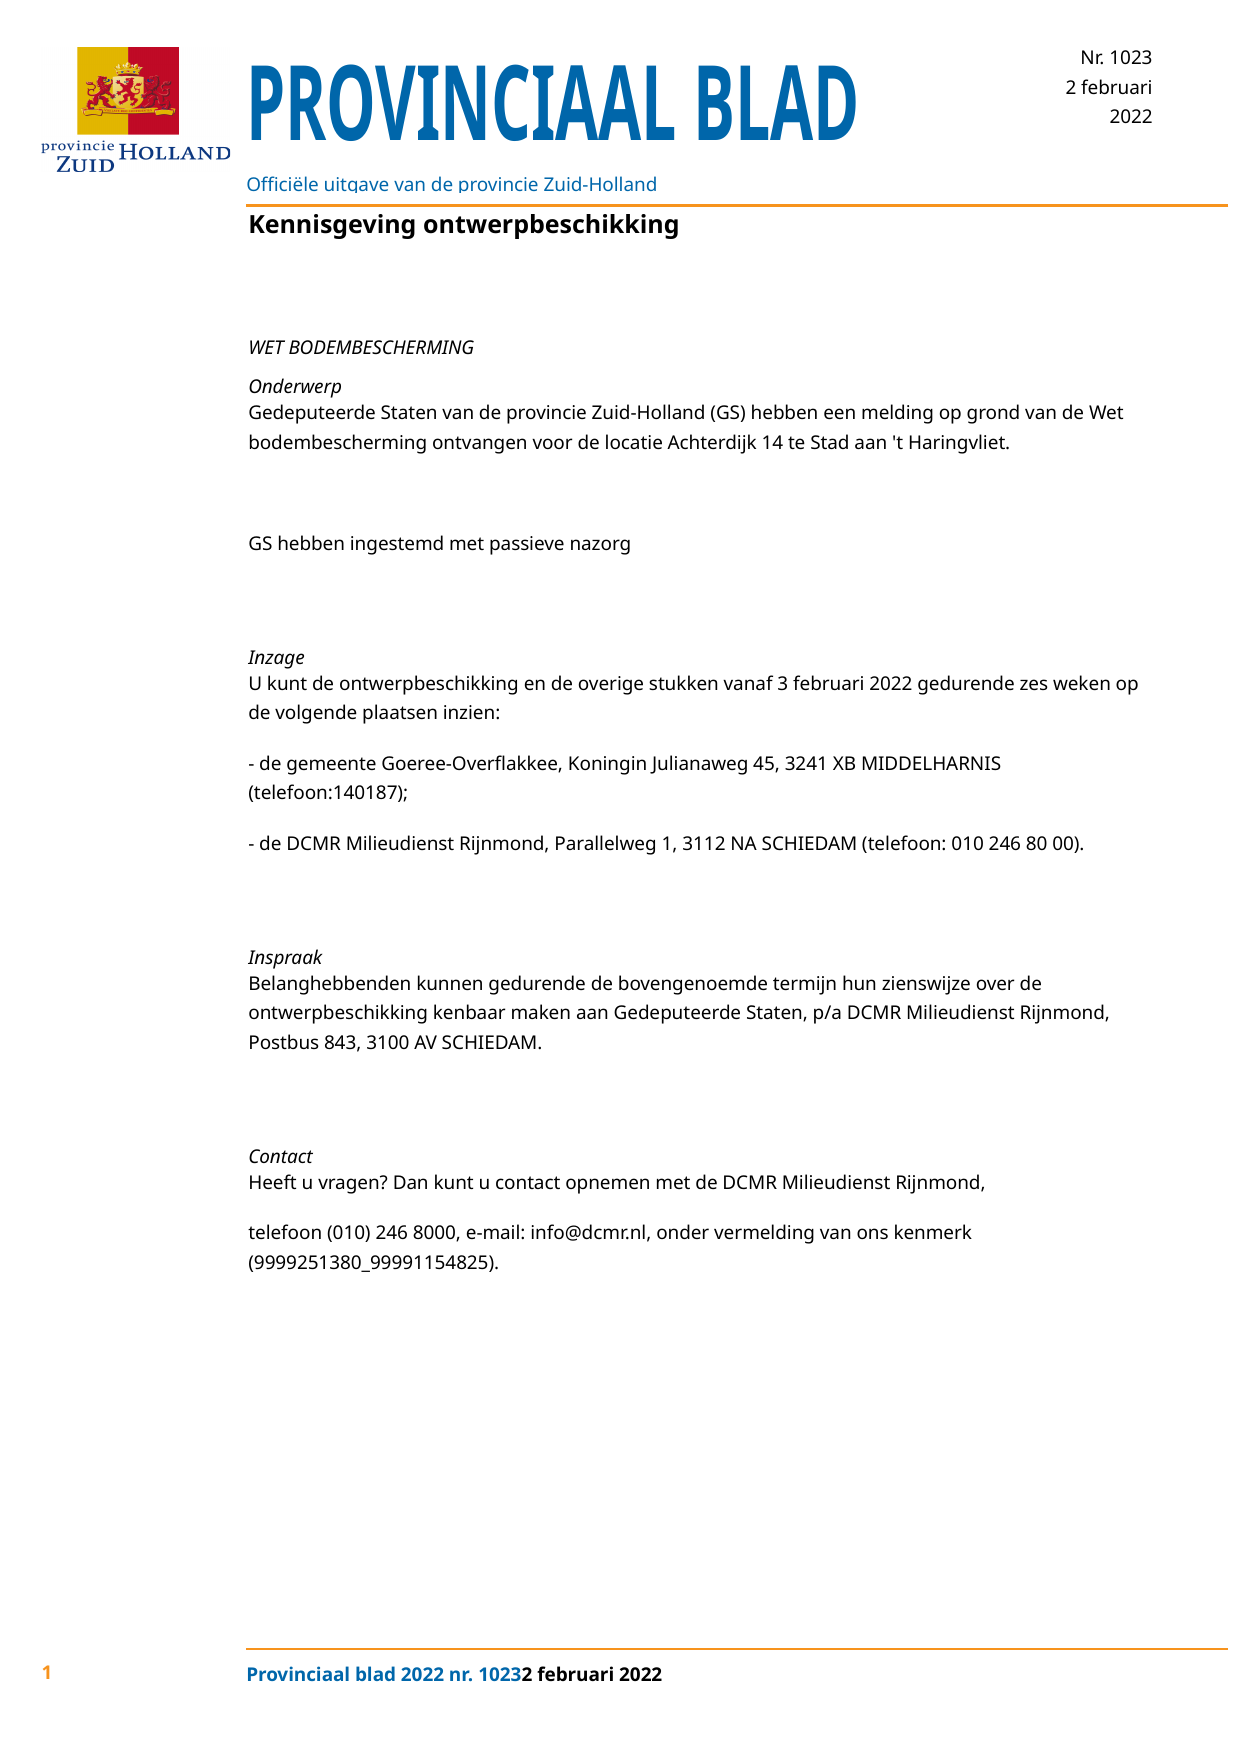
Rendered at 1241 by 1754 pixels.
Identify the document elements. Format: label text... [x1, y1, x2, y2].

text U kunt de ontwerpbeschikking en de overige stukken vanaf 3 februari 2022 gedurende zes weken op de volgende plaatsen inzien: [248, 670, 1152, 725]
text Inspraak [248, 944, 1152, 970]
text Onderwerp [248, 373, 1152, 399]
text Kennisgeving ontwerpbeschikking [248, 207, 1152, 241]
picture [41, 47, 231, 172]
text Inzage [248, 644, 1152, 670]
text - de gemeente Goeree-Overflakkee, Koningin Julianaweg 45, 3241 XB MIDDELHARNIS (telefoon:140187); [248, 750, 1152, 805]
text Belanghebbenden kunnen gedurende de bovengenoemde termijn hun zienswijze over de ontwerpbeschikking kenbaar maken aan Gedeputeerde Staten, p/a DCMR Milieudienst Rijnmond, Postbus 843, 3100 AV SCHIEDAM. [248, 970, 1152, 1055]
text Heeft u vragen? Dan kunt u contact opnemen met de DCMR Milieudienst Rijnmond, [248, 1169, 1152, 1195]
text telefoon (010) 246 8000, e-mail: info@dcmr.nl, onder vermelding van ons kenmerk (9999251380_99991154825). [248, 1219, 1152, 1275]
text GS hebben ingestemd met passieve nazorg [248, 530, 1152, 555]
text Gedeputeerde Staten van de provincie Zuid-Holland (GS) hebben een melding op grond van de Wet bodembescherming ontvangen voor de locatie Achterdijk 14 te Stad aan 't Haringvliet. [248, 399, 1152, 454]
text Contact [248, 1143, 1152, 1169]
text - de DCMR Milieudienst Rijnmond, Parallelweg 1, 3112 NA SCHIEDAM (telefoon: 010 246 80 00). [248, 830, 1152, 856]
text WET BODEMBESCHERMING [248, 334, 1152, 360]
